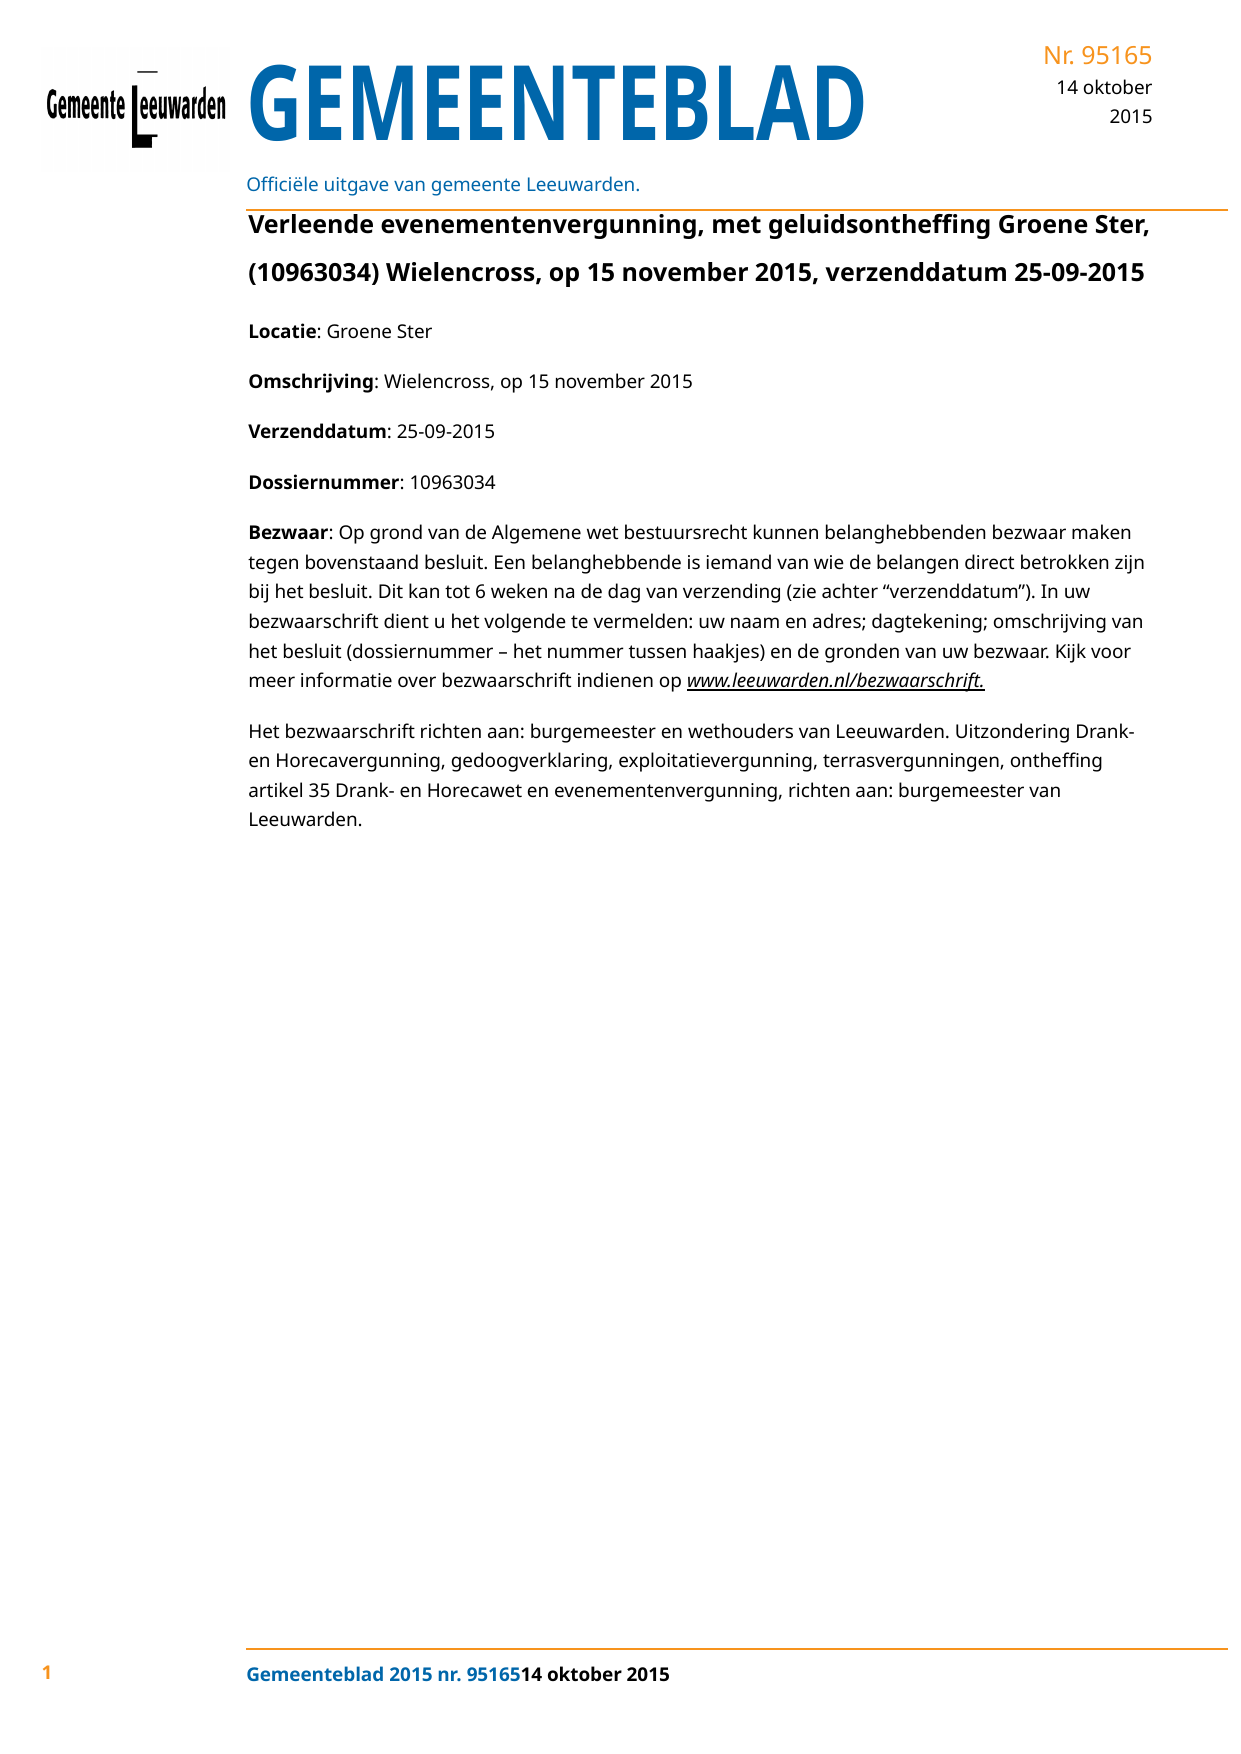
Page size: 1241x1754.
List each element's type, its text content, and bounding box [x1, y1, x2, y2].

picture [41, 47, 231, 172]
text Bezwaar: Op grond van de Algemene wet bestuursrecht kunnen belanghebbenden bezwaar maken tegen bovenstaand besluit. Een belanghebbende is iemand van wie de belangen direct betrokken zijn bij het besluit. Dit kan tot 6 weken na de dag van verzending (zie achter “verzenddatum”). In uw bezwaarschrift dient u het volgende te vermelden: uw naam en adres; dagtekening; omschrijving van het besluit (dossiernummer – het nummer tussen haakjes) en de gronden van uw bezwaar. Kijk voor meer informatie over bezwaarschrift indienen op www.leeuwarden.nl/bezwaarschrift. [248, 519, 1152, 693]
text Locatie: Groene Ster [248, 318, 1152, 344]
text Verleende evenementenvergunning, met geluidsontheffing Groene Ster, (10963034) Wielencross, op 15 november 2015, verzenddatum 25-09-2015 [248, 211, 1152, 288]
text Dossiernummer: 10963034 [248, 469, 1152, 495]
text Omschrijving: Wielencross, op 15 november 2015 [248, 368, 1152, 394]
text Het bezwaarschrift richten aan: burgemeester en wethouders van Leeuwarden. Uitzondering Drank- en Horecavergunning, gedoogverklaring, exploitatievergunning, terrasvergunningen, ontheffing artikel 35 Drank- en Horecawet en evenementenvergunning, richten aan: burgemeester van Leeuwarden. [248, 718, 1152, 832]
text Verzenddatum: 25-09-2015 [248, 419, 1152, 444]
